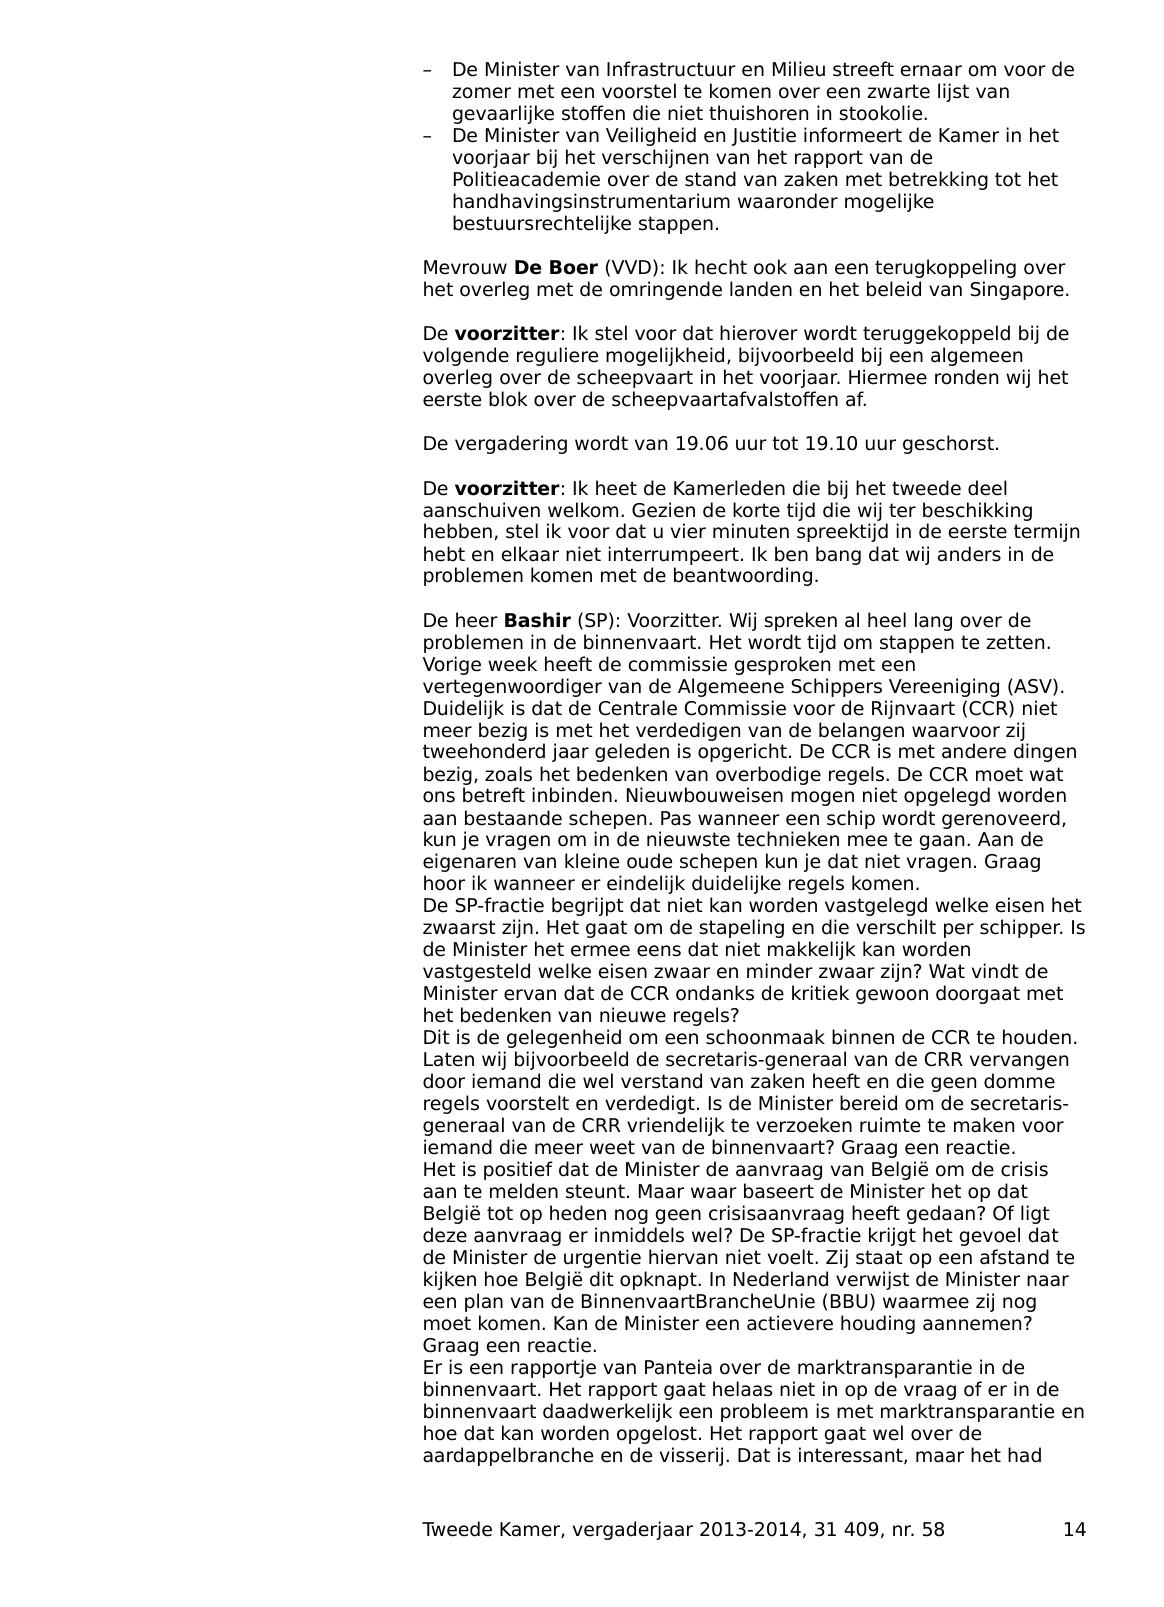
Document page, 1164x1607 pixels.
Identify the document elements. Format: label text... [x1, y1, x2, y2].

text Er is een rapportje van Panteia over de marktransparantie in de binnenvaart. Het rapport gaat helaas niet in op de vraag of er in de binnenvaart daadwerkelijk een probleem is met marktransparantie en hoe dat kan worden opgelost. Het rapport gaat wel over de aardappelbranche en de visserij. Dat is interessant, maar het had [422, 1357, 1087, 1467]
text De voorzitter: Ik heet de Kamerleden die bij het tweede deel aanschuiven welkom. Gezien de korte tijd die wij ter beschikking hebben, stel ik voor dat u vier minuten spreektijd in de eerste termijn hebt en elkaar niet interrumpeert. Ik ben bang dat wij anders in de problemen komen met de beantwoording. [422, 477, 1087, 587]
text De heer Bashir (SP): Voorzitter. Wij spreken al heel lang over de problemen in de binnenvaart. Het wordt tijd om stappen te zetten. Vorige week heeft de commissie gesproken met een vertegenwoordiger van de Algemeene Schippers Vereeniging (ASV). Duidelijk is dat de Centrale Commissie voor de Rijnvaart (CCR) niet meer bezig is met het verdedigen van de belangen waarvoor zij tweehonderd jaar geleden is opgericht. De CCR is met andere dingen bezig, zoals het bedenken van overbodige regels. De CCR moet wat ons betreft inbinden. Nieuwbouweisen mogen niet opgelegd worden aan bestaande schepen. Pas wanneer een schip wordt gerenoveerd, kun je vragen om in de nieuwste technieken mee te gaan. Aan de eigenaren van kleine oude schepen kun je dat niet vragen. Graag hoor ik wanneer er eindelijk duidelijke regels komen. [422, 609, 1087, 895]
text De voorzitter: Ik stel voor dat hierover wordt teruggekoppeld bij de volgende reguliere mogelijkheid, bijvoorbeeld bij een algemeen overleg over de scheepvaart in het voorjaar. Hiermee ronden wij het eerste blok over de scheepvaartafvalstoffen af. [422, 323, 1087, 411]
text Dit is de gelegenheid om een schoonmaak binnen de CCR te houden. Laten wij bijvoorbeeld de secretaris-generaal van de CRR vervangen door iemand die wel verstand van zaken heeft en die geen domme regels voorstelt en verdedigt. Is de Minister bereid om de secretaris-generaal van de CRR vriendelijk te verzoeken ruimte te maken voor iemand die meer weet van de binnenvaart? Graag een reactie. [422, 1027, 1087, 1159]
text De SP-fractie begrijpt dat niet kan worden vastgelegd welke eisen het zwaarst zijn. Het gaat om de stapeling en die verschilt per schipper. Is de Minister het ermee eens dat niet makkelijk kan worden vastgesteld welke eisen zwaar en minder zwaar zijn? Wat vindt de Minister ervan dat de CCR ondanks de kritiek gewoon doorgaat met het bedenken van nieuwe regels? [422, 895, 1087, 1027]
text – De Minister van Infrastructuur en Milieu streeft ernaar om voor de zomer met een voorstel te komen over een zwarte lijst van gevaarlijke stoffen die niet thuishoren in stookolie. [422, 59, 1087, 125]
text De vergadering wordt van 19.06 uur tot 19.10 uur geschorst. [422, 433, 1087, 455]
text – De Minister van Veiligheid en Justitie informeert de Kamer in het voorjaar bij het verschijnen van het rapport van de Politieacademie over de stand van zaken met betrekking tot het handhavingsinstrumentarium waaronder mogelijke bestuursrechtelijke stappen. [422, 125, 1087, 235]
text Het is positief dat de Minister de aanvraag van België om de crisis aan te melden steunt. Maar waar baseert de Minister het op dat België tot op heden nog geen crisisaanvraag heeft gedaan? Of ligt deze aanvraag er inmiddels wel? De SP-fractie krijgt het gevoel dat de Minister de urgentie hiervan niet voelt. Zij staat op een afstand te kijken hoe België dit opknapt. In Nederland verwijst de Minister naar een plan van de BinnenvaartBrancheUnie (BBU) waarmee zij nog moet komen. Kan de Minister een actievere houding aannemen? Graag een reactie. [422, 1159, 1087, 1357]
text Mevrouw De Boer (VVD): Ik hecht ook aan een terugkoppeling over het overleg met de omringende landen en het beleid van Singapore. [422, 257, 1087, 301]
